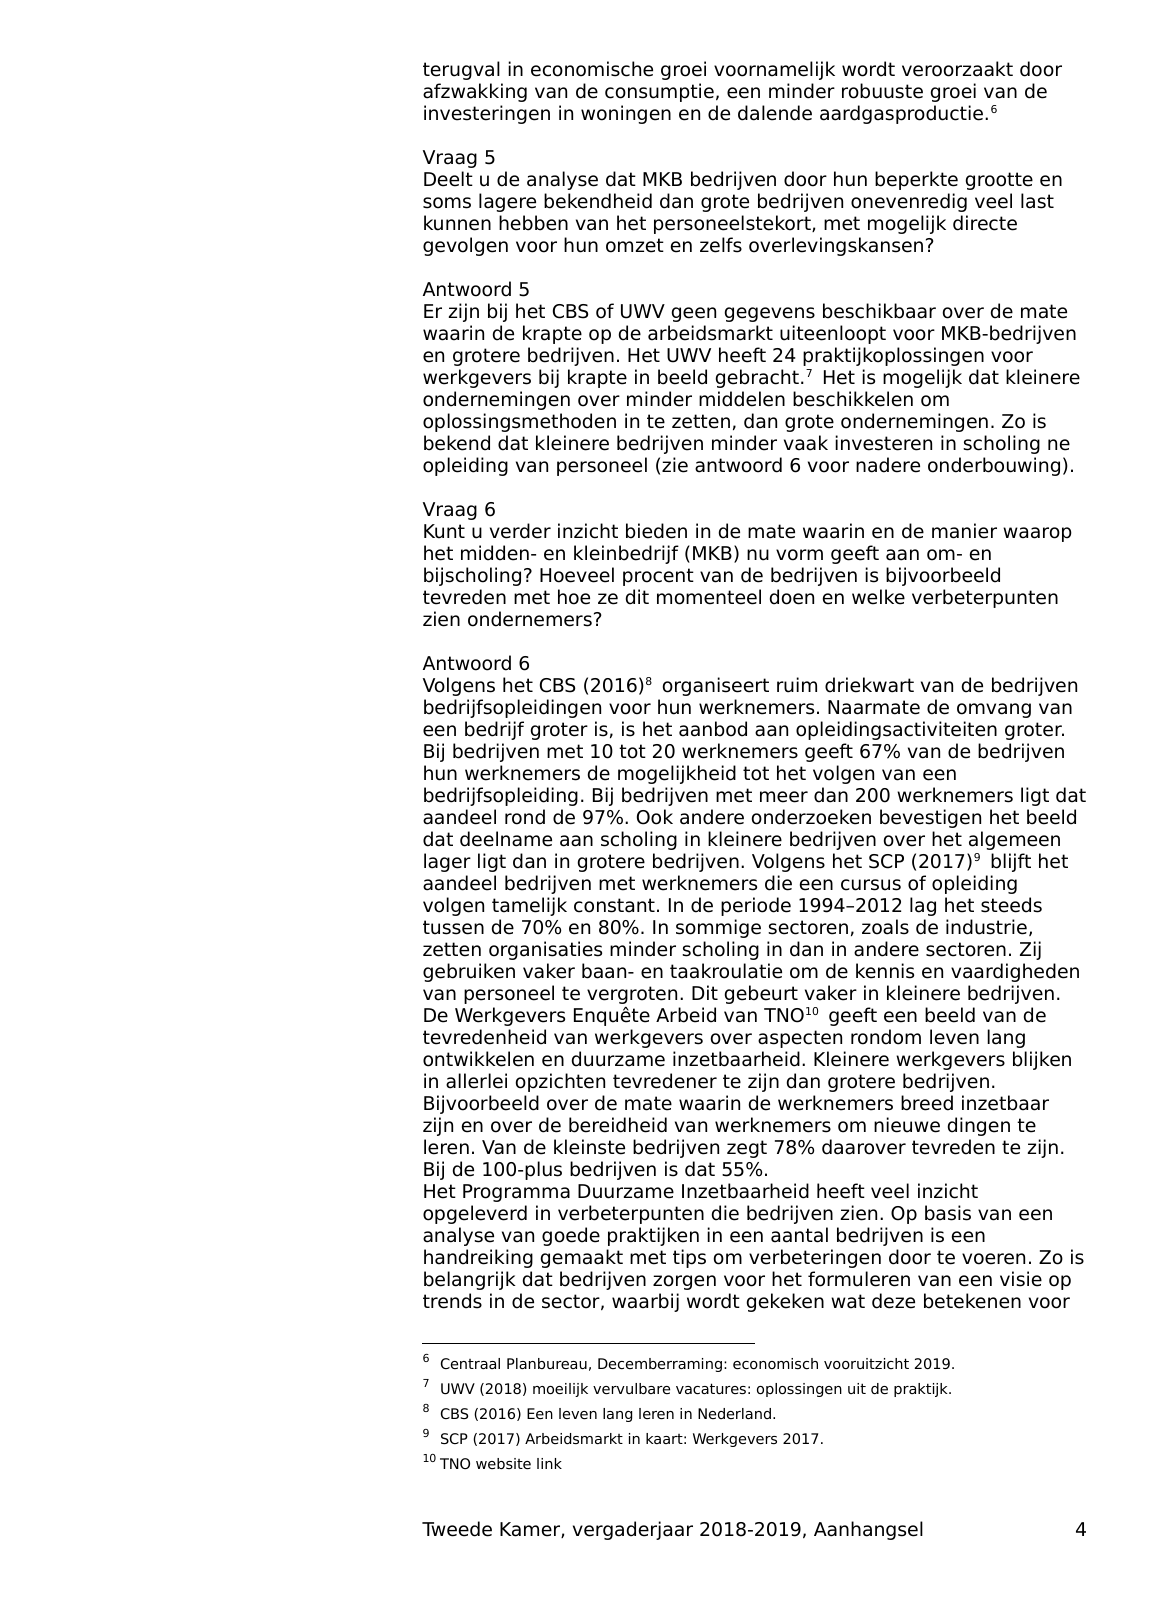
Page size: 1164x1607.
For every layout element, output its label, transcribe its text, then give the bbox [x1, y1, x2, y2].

text UWV (2018) moeilijk vervulbare vacatures: oplossingen uit de praktijk. [422, 1377, 1087, 1399]
text Vraag 5 [422, 147, 1087, 169]
text SCP (2017) Arbeidsmarkt in kaart: Werkgevers 2017. [422, 1427, 1087, 1449]
text Er zijn bij het CBS of UWV geen gegevens beschikbaar over de mate waarin de krapte op de arbeidsmarkt uiteenloopt voor MKB-bedrijven en grotere bedrijven. Het UWV heeft 24 praktijkoplossingen voor werkgevers bij krapte in beeld gebracht. Het is mogelijk dat kleinere ondernemingen over minder middelen beschikkelen om oplossingsmethoden in te zetten, dan grote ondernemingen. Zo is bekend dat kleinere bedrijven minder vaak investeren in scholing ne opleiding van personeel (zie antwoord 6 voor nadere onderbouwing). [422, 301, 1087, 477]
text De Werkgevers Enquête Arbeid van TNO geeft een beeld van de tevredenheid van werkgevers over aspecten rondom leven lang ontwikkelen en duurzame inzetbaarheid. Kleinere werkgevers blijken in allerlei opzichten tevredener te zijn dan grotere bedrijven. Bijvoorbeeld over de mate waarin de werknemers breed inzetbaar zijn en over de bereidheid van werknemers om nieuwe dingen te leren. Van de kleinste bedrijven zegt 78% daarover tevreden te zijn. Bij de 100-plus bedrijven is dat 55%. [422, 1005, 1087, 1181]
text Het Programma Duurzame Inzetbaarheid heeft veel inzicht opgeleverd in verbeterpunten die bedrijven zien. Op basis van een analyse van goede praktijken in een aantal bedrijven is een handreiking gemaakt met tips om verbeteringen door te voeren. Zo is belangrijk dat bedrijven zorgen voor het formuleren van een visie op trends in de sector, waarbij wordt gekeken wat deze betekenen voor [422, 1181, 1087, 1313]
text Volgens het CBS (2016) organiseert ruim driekwart van de bedrijven bedrijfsopleidingen voor hun werknemers. Naarmate de omvang van een bedrijf groter is, is het aanbod aan opleidingsactiviteiten groter. Bij bedrijven met 10 tot 20 werknemers geeft 67% van de bedrijven hun werknemers de mogelijkheid tot het volgen van een bedrijfsopleiding. Bij bedrijven met meer dan 200 werknemers ligt dat aandeel rond de 97%. Ook andere onderzoeken bevestigen het beeld dat deelname aan scholing in kleinere bedrijven over het algemeen lager ligt dan in grotere bedrijven. Volgens het SCP (2017) blijft het aandeel bedrijven met werknemers die een cursus of opleiding volgen tamelijk constant. In de periode 1994–2012 lag het steeds tussen de 70% en 80%. In sommige sectoren, zoals de industrie, zetten organisaties minder scholing in dan in andere sectoren. Zij gebruiken vaker baan- en taakroulatie om de kennis en vaardigheden van personeel te vergroten. Dit gebeurt vaker in kleinere bedrijven. [422, 675, 1087, 1005]
text TNO website link [422, 1452, 1087, 1474]
text CBS (2016) Een leven lang leren in Nederland. [422, 1402, 1087, 1424]
text Deelt u de analyse dat MKB bedrijven door hun beperkte grootte en soms lagere bekendheid dan grote bedrijven onevenredig veel last kunnen hebben van het personeelstekort, met mogelijk directe gevolgen voor hun omzet en zelfs overlevingskansen? [422, 169, 1087, 257]
text Centraal Planbureau, Decemberraming: economisch vooruitzicht 2019. [422, 1352, 1087, 1374]
text Vraag 6 [422, 499, 1087, 521]
text Antwoord 6 [422, 653, 1087, 675]
text terugval in economische groei voornamelijk wordt veroorzaakt door afzwakking van de consumptie, een minder robuuste groei van de investeringen in woningen en de dalende aardgasproductie. [422, 59, 1087, 125]
text Antwoord 5 [422, 279, 1087, 301]
text Kunt u verder inzicht bieden in de mate waarin en de manier waarop het midden- en kleinbedrijf (MKB) nu vorm geeft aan om- en bijscholing? Hoeveel procent van de bedrijven is bijvoorbeeld tevreden met hoe ze dit momenteel doen en welke verbeterpunten zien ondernemers? [422, 521, 1087, 631]
